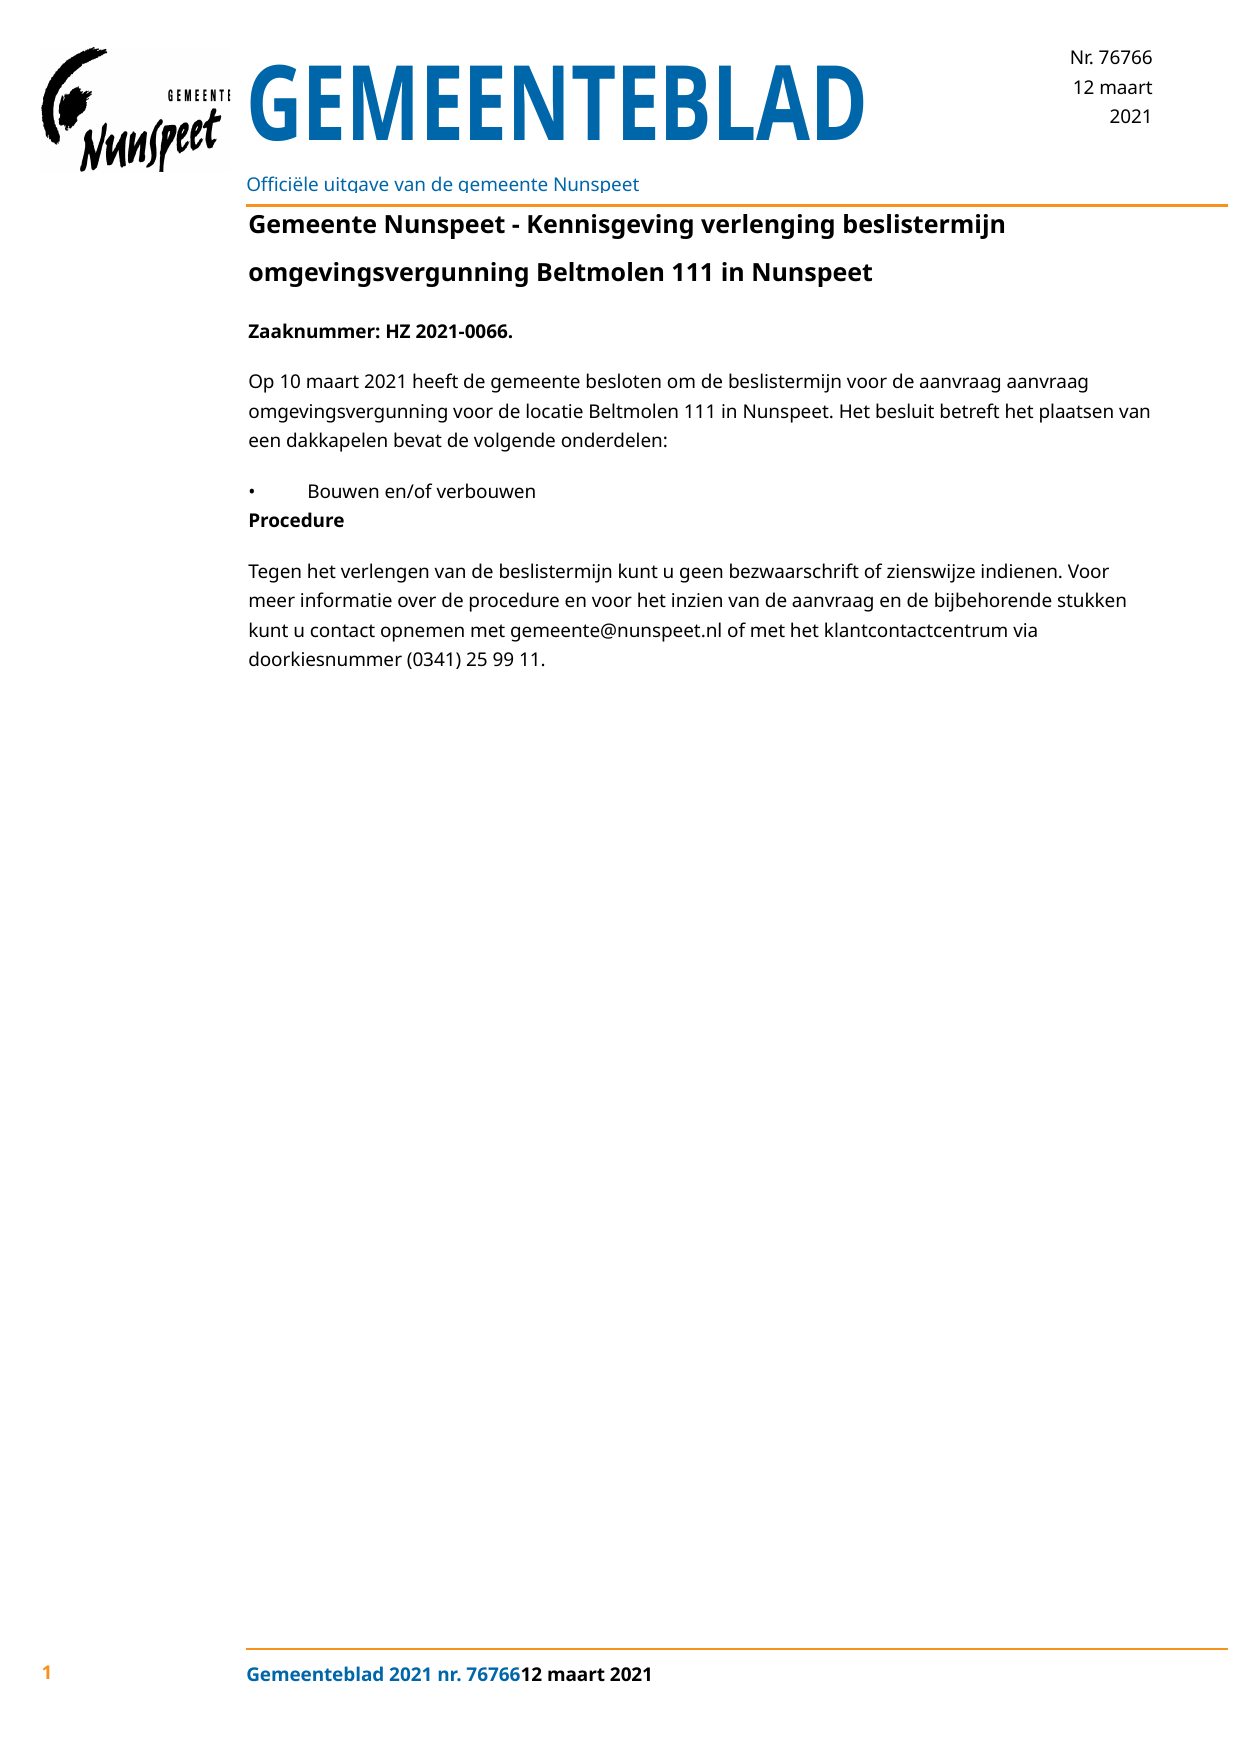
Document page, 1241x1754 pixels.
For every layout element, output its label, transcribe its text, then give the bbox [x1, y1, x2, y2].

text Zaaknummer: HZ 2021-0066. [248, 318, 1152, 344]
text Gemeente Nunspeet - Kennisgeving verlenging beslistermijn omgevingsvergunning Beltmolen 111 in Nunspeet [248, 207, 1152, 288]
text Procedure [248, 507, 1152, 533]
list Bouwen en/of verbouwen [248, 478, 1152, 504]
text Op 10 maart 2021 heeft de gemeente besloten om de beslistermijn voor de aanvraag aanvraag omgevingsvergunning voor de locatie Beltmolen 111 in Nunspeet. Het besluit betreft het plaatsen van een dakkapelen bevat de volgende onderdelen: [248, 368, 1152, 453]
picture [41, 47, 231, 172]
text Tegen het verlengen van de beslistermijn kunt u geen bezwaarschrift of zienswijze indienen. Voor meer informatie over de procedure en voor het inzien van de aanvraag en de bijbehorende stukken kunt u contact opnemen met gemeente@nunspeet.nl of met het klantcontactcentrum via doorkiesnummer (0341) 25 99 11. [248, 558, 1152, 672]
